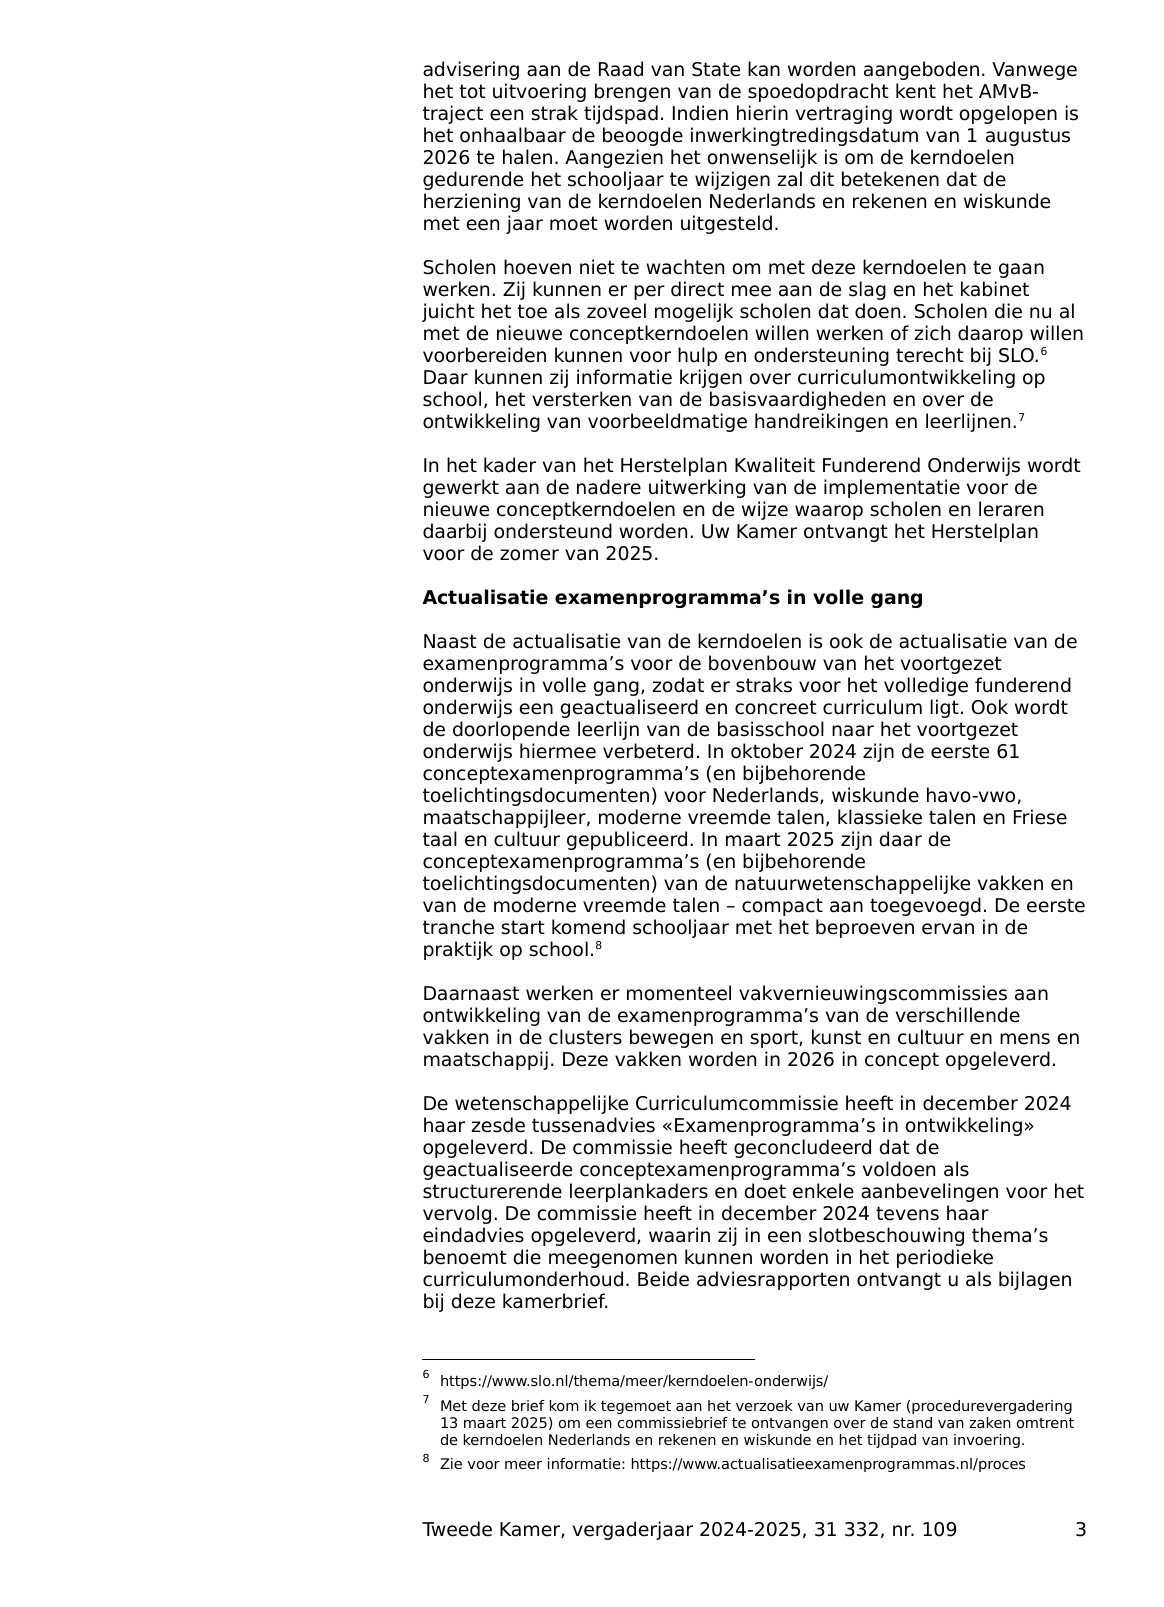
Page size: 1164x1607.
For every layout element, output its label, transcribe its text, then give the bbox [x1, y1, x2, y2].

text Zie voor meer informatie: https://www.actualisatieexamenprogrammas.nl/proces [422, 1452, 1087, 1474]
subtitle Actualisatie examenprogramma’s in volle gang [422, 587, 1087, 609]
text Daarnaast werken er momenteel vakvernieuwingscommissies aan ontwikkeling van de examenprogramma’s van de verschillende vakken in de clusters bewegen en sport, kunst en cultuur en mens en maatschappij. Deze vakken worden in 2026 in concept opgeleverd. [422, 983, 1087, 1071]
text Met deze brief kom ik tegemoet aan het verzoek van uw Kamer (procedurevergadering 13 maart 2025) om een commissiebrief te ontvangen over de stand van zaken omtrent de kerndoelen Nederlands en rekenen en wiskunde en het tijdpad van invoering. [422, 1393, 1087, 1449]
text Naast de actualisatie van de kerndoelen is ook de actualisatie van de examenprogramma’s voor de bovenbouw van het voortgezet onderwijs in volle gang, zodat er straks voor het volledige funderend onderwijs een geactualiseerd en concreet curriculum ligt. Ook wordt de doorlopende leerlijn van de basisschool naar het voortgezet onderwijs hiermee verbeterd. In oktober 2024 zijn de eerste 61 conceptexamenprogramma’s (en bijbehorende toelichtingsdocumenten) voor Nederlands, wiskunde havo-vwo, maatschappijleer, moderne vreemde talen, klassieke talen en Friese taal en cultuur gepubliceerd. In maart 2025 zijn daar de conceptexamenprogramma’s (en bijbehorende toelichtingsdocumenten) van de natuurwetenschappelijke vakken en van de moderne vreemde talen – compact aan toegevoegd. De eerste tranche start komend schooljaar met het beproeven ervan in de praktijk op school. [422, 631, 1087, 961]
text advisering aan de Raad van State kan worden aangeboden. Vanwege het tot uitvoering brengen van de spoedopdracht kent het AMvB-traject een strak tijdspad. Indien hierin vertraging wordt opgelopen is het onhaalbaar de beoogde inwerkingtredingsdatum van 1 augustus 2026 te halen. Aangezien het onwenselijk is om de kerndoelen gedurende het schooljaar te wijzigen zal dit betekenen dat de herziening van de kerndoelen Nederlands en rekenen en wiskunde met een jaar moet worden uitgesteld. [422, 59, 1087, 235]
text In het kader van het Herstelplan Kwaliteit Funderend Onderwijs wordt gewerkt aan de nadere uitwerking van de implementatie voor de nieuwe conceptkerndoelen en de wijze waarop scholen en leraren daarbij ondersteund worden. Uw Kamer ontvangt het Herstelplan voor de zomer van 2025. [422, 455, 1087, 565]
text https://www.slo.nl/thema/meer/kerndoelen-onderwijs/ [422, 1368, 1087, 1391]
text Scholen hoeven niet te wachten om met deze kerndoelen te gaan werken. Zij kunnen er per direct mee aan de slag en het kabinet juicht het toe als zoveel mogelijk scholen dat doen. Scholen die nu al met de nieuwe conceptkerndoelen willen werken of zich daarop willen voorbereiden kunnen voor hulp en ondersteuning terecht bij SLO. Daar kunnen zij informatie krijgen over curriculumontwikkeling op school, het versterken van de basisvaardigheden en over de ontwikkeling van voorbeeldmatige handreikingen en leerlijnen. [422, 257, 1087, 433]
text De wetenschappelijke Curriculumcommissie heeft in december 2024 haar zesde tussenadvies «Examenprogramma’s in ontwikkeling» opgeleverd. De commissie heeft geconcludeerd dat de geactualiseerde conceptexamenprogramma’s voldoen als structurerende leerplankaders en doet enkele aanbevelingen voor het vervolg. De commissie heeft in december 2024 tevens haar eindadvies opgeleverd, waarin zij in een slotbeschouwing thema’s benoemt die meegenomen kunnen worden in het periodieke curriculumonderhoud. Beide adviesrapporten ontvangt u als bijlagen bij deze kamerbrief. [422, 1093, 1087, 1313]
